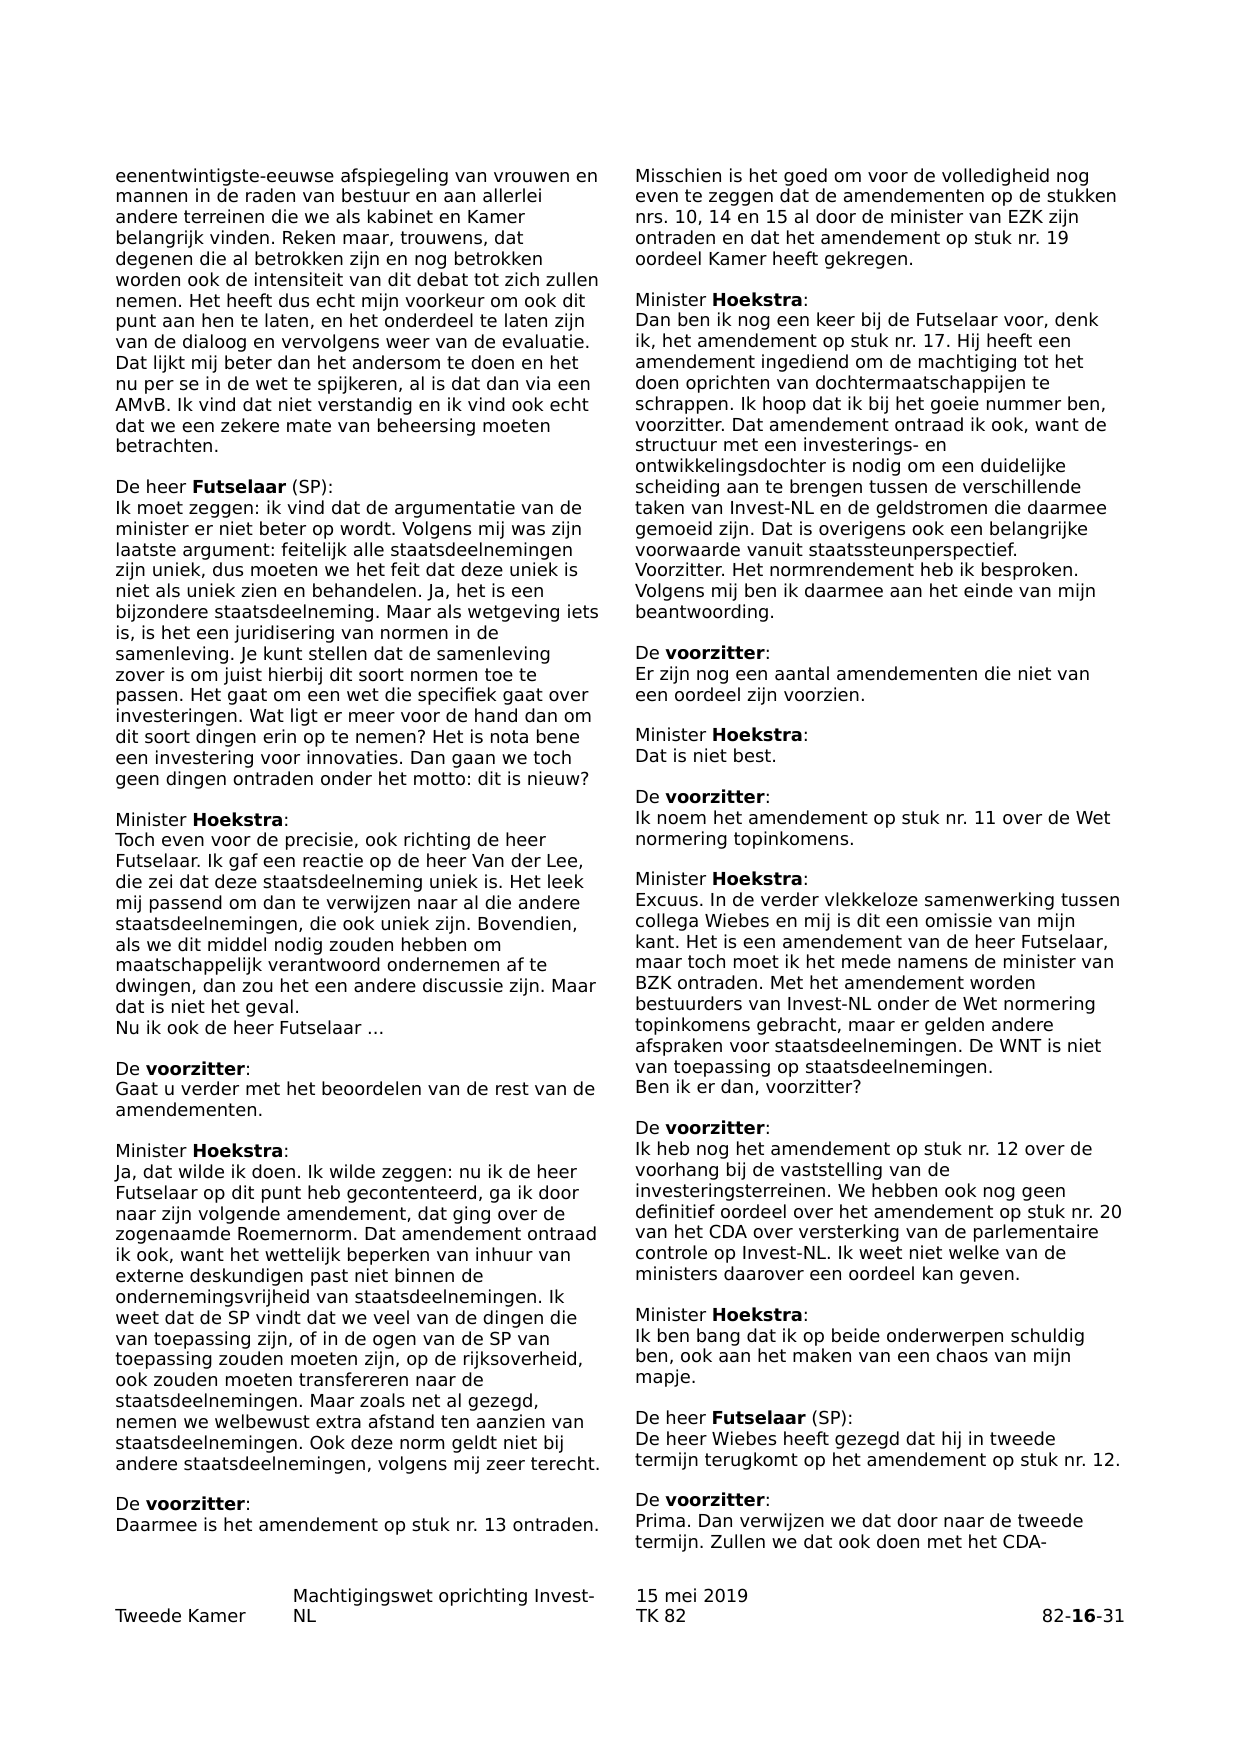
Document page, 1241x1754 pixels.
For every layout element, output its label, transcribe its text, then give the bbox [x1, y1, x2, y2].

text Excuus. In de verder vlekkeloze samenwerking tussen collega Wiebes en mij is dit een omissie van mijn kant. Het is een amendement van de heer Futselaar, maar toch moet ik het mede namens de minister van BZK ontraden. Met het amendement worden bestuurders van Invest-NL onder de Wet normering topinkomens gebracht, maar er gelden andere afspraken voor staatsdeelnemingen. De WNT is niet van toepassing op staatsdeelnemingen. [635, 890, 1125, 1077]
text De voorzitter: [635, 643, 1125, 663]
text Minister Hoekstra: [115, 809, 605, 830]
text Ik ben bang dat ik op beide onderwerpen schuldig ben, ook aan het maken van een chaos van mijn mapje. [635, 1325, 1125, 1388]
text De voorzitter: [115, 1058, 605, 1079]
text De heer Wiebes heeft gezegd dat hij in tweede termijn terugkomt op het amendement op stuk nr. 12. [635, 1429, 1125, 1470]
text Minister Hoekstra: [115, 1141, 605, 1162]
text Ik heb nog het amendement op stuk nr. 12 over de voorhang bij de vaststelling van de investeringsterreinen. We hebben ook nog geen definitief oordeel over het amendement op stuk nr. 20 van het CDA over versterking van de parlementaire controle op Invest-NL. Ik weet niet welke van de ministers daarover een oordeel kan geven. [635, 1139, 1125, 1285]
text Dan ben ik nog een keer bij de Futselaar voor, denk ik, het amendement op stuk nr. 17. Hij heeft een amendement ingediend om de machtiging tot het doen oprichten van dochtermaatschappijen te schrappen. Ik hoop dat ik bij het goeie nummer ben, voorzitter. Dat amendement ontraad ik ook, want de structuur met een investerings- en ontwikkelingsdochter is nodig om een duidelijke scheiding aan te brengen tussen de verschillende taken van Invest-NL en de geldstromen die daarmee gemoeid zijn. Dat is overigens ook een belangrijke voorwaarde vanuit staatssteunperspectief. [635, 310, 1125, 560]
text Gaat u verder met het beoordelen van de rest van de amendementen. [115, 1079, 605, 1121]
text De heer Futselaar (SP): [635, 1408, 1125, 1429]
text De voorzitter: [635, 787, 1125, 807]
text Minister Hoekstra: [635, 1305, 1125, 1325]
text Dat is niet best. [635, 746, 1125, 767]
text eenentwintigste-eeuwse afspiegeling van vrouwen en mannen in de raden van bestuur en aan allerlei andere terreinen die we als kabinet en Kamer belangrijk vinden. Reken maar, trouwens, dat degenen die al betrokken zijn en nog betrokken worden ook de intensiteit van dit debat tot zich zullen nemen. Het heeft dus echt mijn voorkeur om ook dit punt aan hen te laten, en het onderdeel te laten zijn van de dialoog en vervolgens weer van de evaluatie. Dat lijkt mij beter dan het andersom te doen en het nu per se in de wet te spijkeren, al is dat dan via een AMvB. Ik vind dat niet verstandig en ik vind ook echt dat we een zekere mate van beheersing moeten betrachten. [115, 165, 605, 457]
text De heer Futselaar (SP): [115, 477, 605, 498]
text Er zijn nog een aantal amendementen die niet van een oordeel zijn voorzien. [635, 663, 1125, 705]
text Ik moet zeggen: ik vind dat de argumentatie van de minister er niet beter op wordt. Volgens mij was zijn laatste argument: feitelijk alle staatsdeelnemingen zijn uniek, dus moeten we het feit dat deze uniek is niet als uniek zien en behandelen. Ja, het is een bijzondere staatsdeelneming. Maar als wetgeving iets is, is het een juridisering van normen in de samenleving. Je kunt stellen dat de samenleving zover is om juist hierbij dit soort normen toe te passen. Het gaat om een wet die specifiek gaat over investeringen. Wat ligt er meer voor de hand dan om dit soort dingen erin op te nemen? Het is nota bene een investering voor innovaties. Dan gaan we toch geen dingen ontraden onder het motto: dit is nieuw? [115, 498, 605, 789]
text De voorzitter: [635, 1490, 1125, 1511]
text Toch even voor de precisie, ook richting de heer Futselaar. Ik gaf een reactie op de heer Van der Lee, die zei dat deze staatsdeelneming uniek is. Het leek mij passend om dan te verwijzen naar al die andere staatsdeelnemingen, die ook uniek zijn. Bovendien, als we dit middel nodig zouden hebben om maatschappelijk verantwoord ondernemen af te dwingen, dan zou het een andere discussie zijn. Maar dat is niet het geval. [115, 830, 605, 1018]
text Daarmee is het amendement op stuk nr. 13 ontraden. [115, 1515, 605, 1536]
text De voorzitter: [635, 1118, 1125, 1139]
text Minister Hoekstra: [635, 289, 1125, 310]
text Prima. Dan verwijzen we dat door naar de tweede termijn. Zullen we dat ook doen met het CDA- [635, 1511, 1125, 1553]
text Minister Hoekstra: [635, 869, 1125, 890]
text Ik noem het amendement op stuk nr. 11 over de Wet normering topinkomens. [635, 807, 1125, 849]
text Nu ik ook de heer Futselaar ... [115, 1018, 605, 1038]
text Misschien is het goed om voor de volledigheid nog even te zeggen dat de amendementen op de stukken nrs. 10, 14 en 15 al door de minister van EZK zijn ontraden en dat het amendement op stuk nr. 19 oordeel Kamer heeft gekregen. [635, 165, 1125, 269]
text Ja, dat wilde ik doen. Ik wilde zeggen: nu ik de heer Futselaar op dit punt heb gecontenteerd, ga ik door naar zijn volgende amendement, dat ging over de zogenaamde Roemernorm. Dat amendement ontraad ik ook, want het wettelijk beperken van inhuur van externe deskundigen past niet binnen de ondernemingsvrijheid van staatsdeelnemingen. Ik weet dat de SP vindt dat we veel van de dingen die van toepassing zijn, of in de ogen van de SP van toepassing zouden moeten zijn, op de rijksoverheid, ook zouden moeten transfereren naar de staatsdeelnemingen. Maar zoals net al gezegd, nemen we welbewust extra afstand ten aanzien van staatsdeelnemingen. Ook deze norm geldt niet bij andere staatsdeelnemingen, volgens mij zeer terecht. [115, 1162, 605, 1474]
text De voorzitter: [115, 1494, 605, 1515]
text Minister Hoekstra: [635, 725, 1125, 746]
text Ben ik er dan, voorzitter? [635, 1077, 1125, 1098]
text Voorzitter. Het normrendement heb ik besproken. Volgens mij ben ik daarmee aan het einde van mijn beantwoording. [635, 560, 1125, 623]
